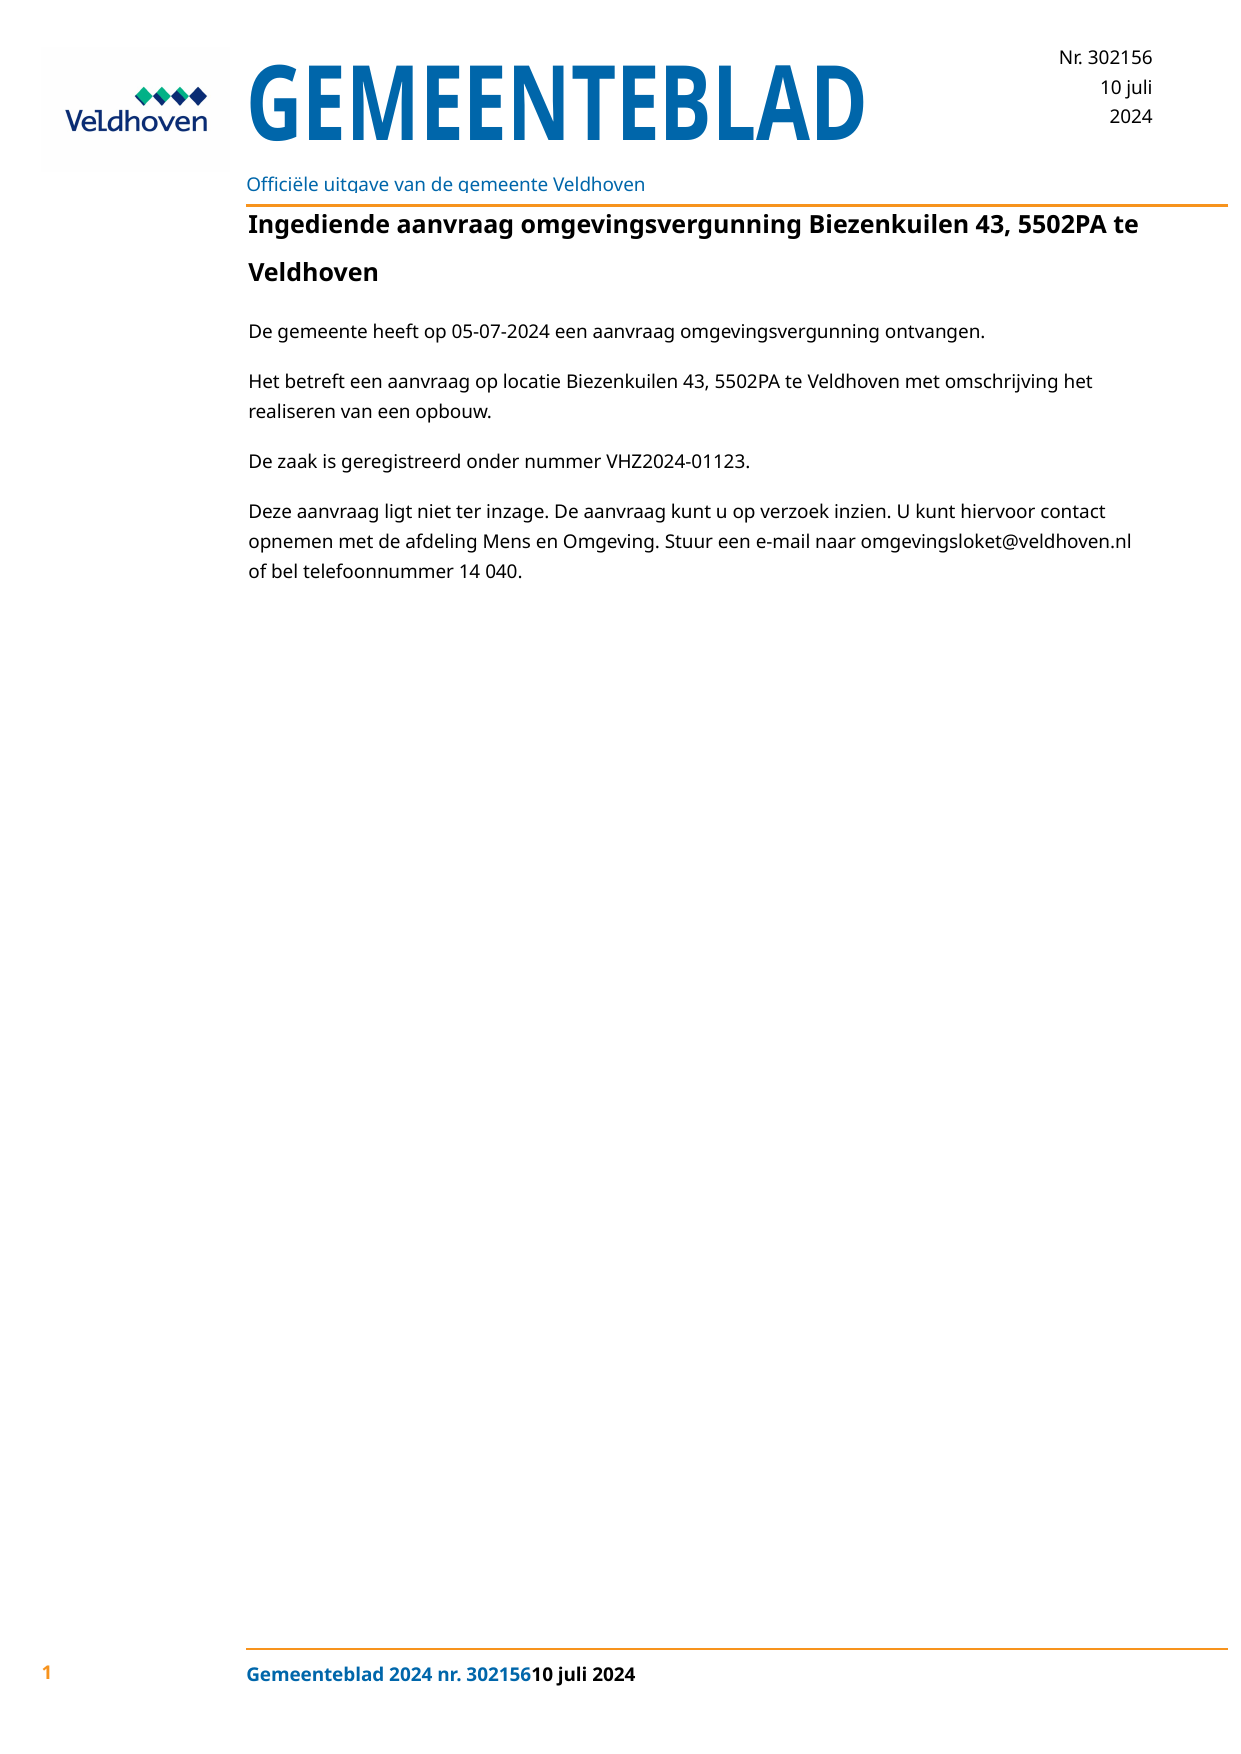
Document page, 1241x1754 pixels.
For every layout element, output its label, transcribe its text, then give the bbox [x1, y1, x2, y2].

text Het betreft een aanvraag op locatie Biezenkuilen 43, 5502PA te Veldhoven met omschrijving het realiseren van een opbouw. [248, 368, 1152, 424]
text Deze aanvraag ligt niet ter inzage. De aanvraag kunt u op verzoek inzien. U kunt hiervoor contact opnemen met de afdeling Mens en Omgeving. Stuur een e-mail naar omgevingsloket@veldhoven.nl of bel telefoonnummer 14 040. [248, 499, 1152, 584]
text De gemeente heeft op 05-07-2024 een aanvraag omgevingsvergunning ontvangen. [248, 318, 1152, 344]
text Ingediende aanvraag omgevingsvergunning Biezenkuilen 43, 5502PA te Veldhoven [248, 207, 1152, 288]
picture [41, 47, 231, 172]
text De zaak is geregistreerd onder nummer VHZ2024-01123. [248, 448, 1152, 474]
